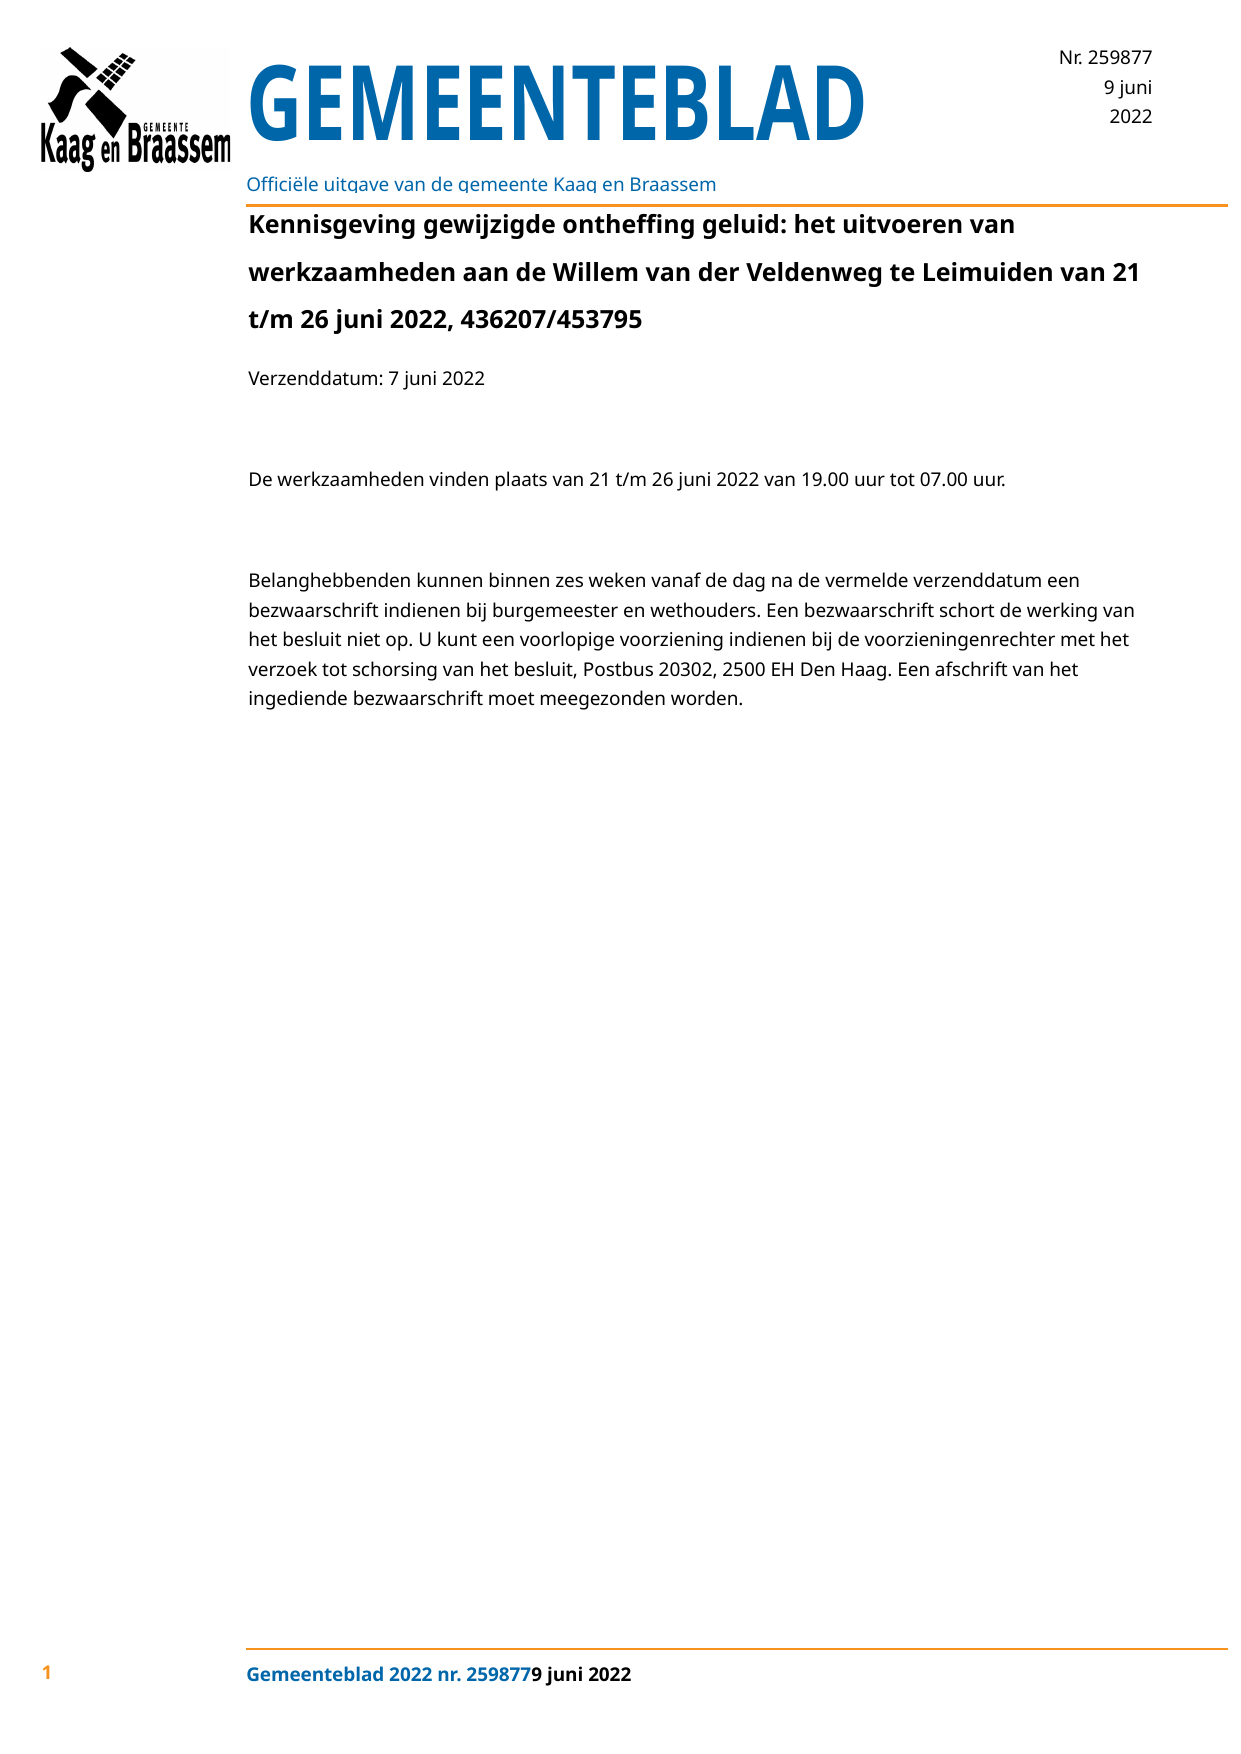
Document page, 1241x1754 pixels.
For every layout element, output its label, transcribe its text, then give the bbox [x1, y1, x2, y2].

text Kennisgeving gewijzigde ontheffing geluid: het uitvoeren van werkzaamheden aan de Willem van der Veldenweg te Leimuiden van 21 t/m 26 juni 2022, 436207/453795 [248, 207, 1152, 336]
text De werkzaamheden vinden plaats van 21 t/m 26 juni 2022 van 19.00 uur tot 07.00 uur. [248, 466, 1152, 492]
text Verzenddatum: 7 juni 2022 [248, 366, 1152, 391]
picture [41, 47, 231, 172]
text Belanghebbenden kunnen binnen zes weken vanaf de dag na de vermelde verzenddatum een bezwaarschrift indienen bij burgemeester en wethouders. Een bezwaarschrift schort de werking van het besluit niet op. U kunt een voorlopige voorziening indienen bij de voorzieningenrechter met het verzoek tot schorsing van het besluit, Postbus 20302, 2500 EH Den Haag. Een afschrift van het ingediende bezwaarschrift moet meegezonden worden. [248, 567, 1152, 711]
